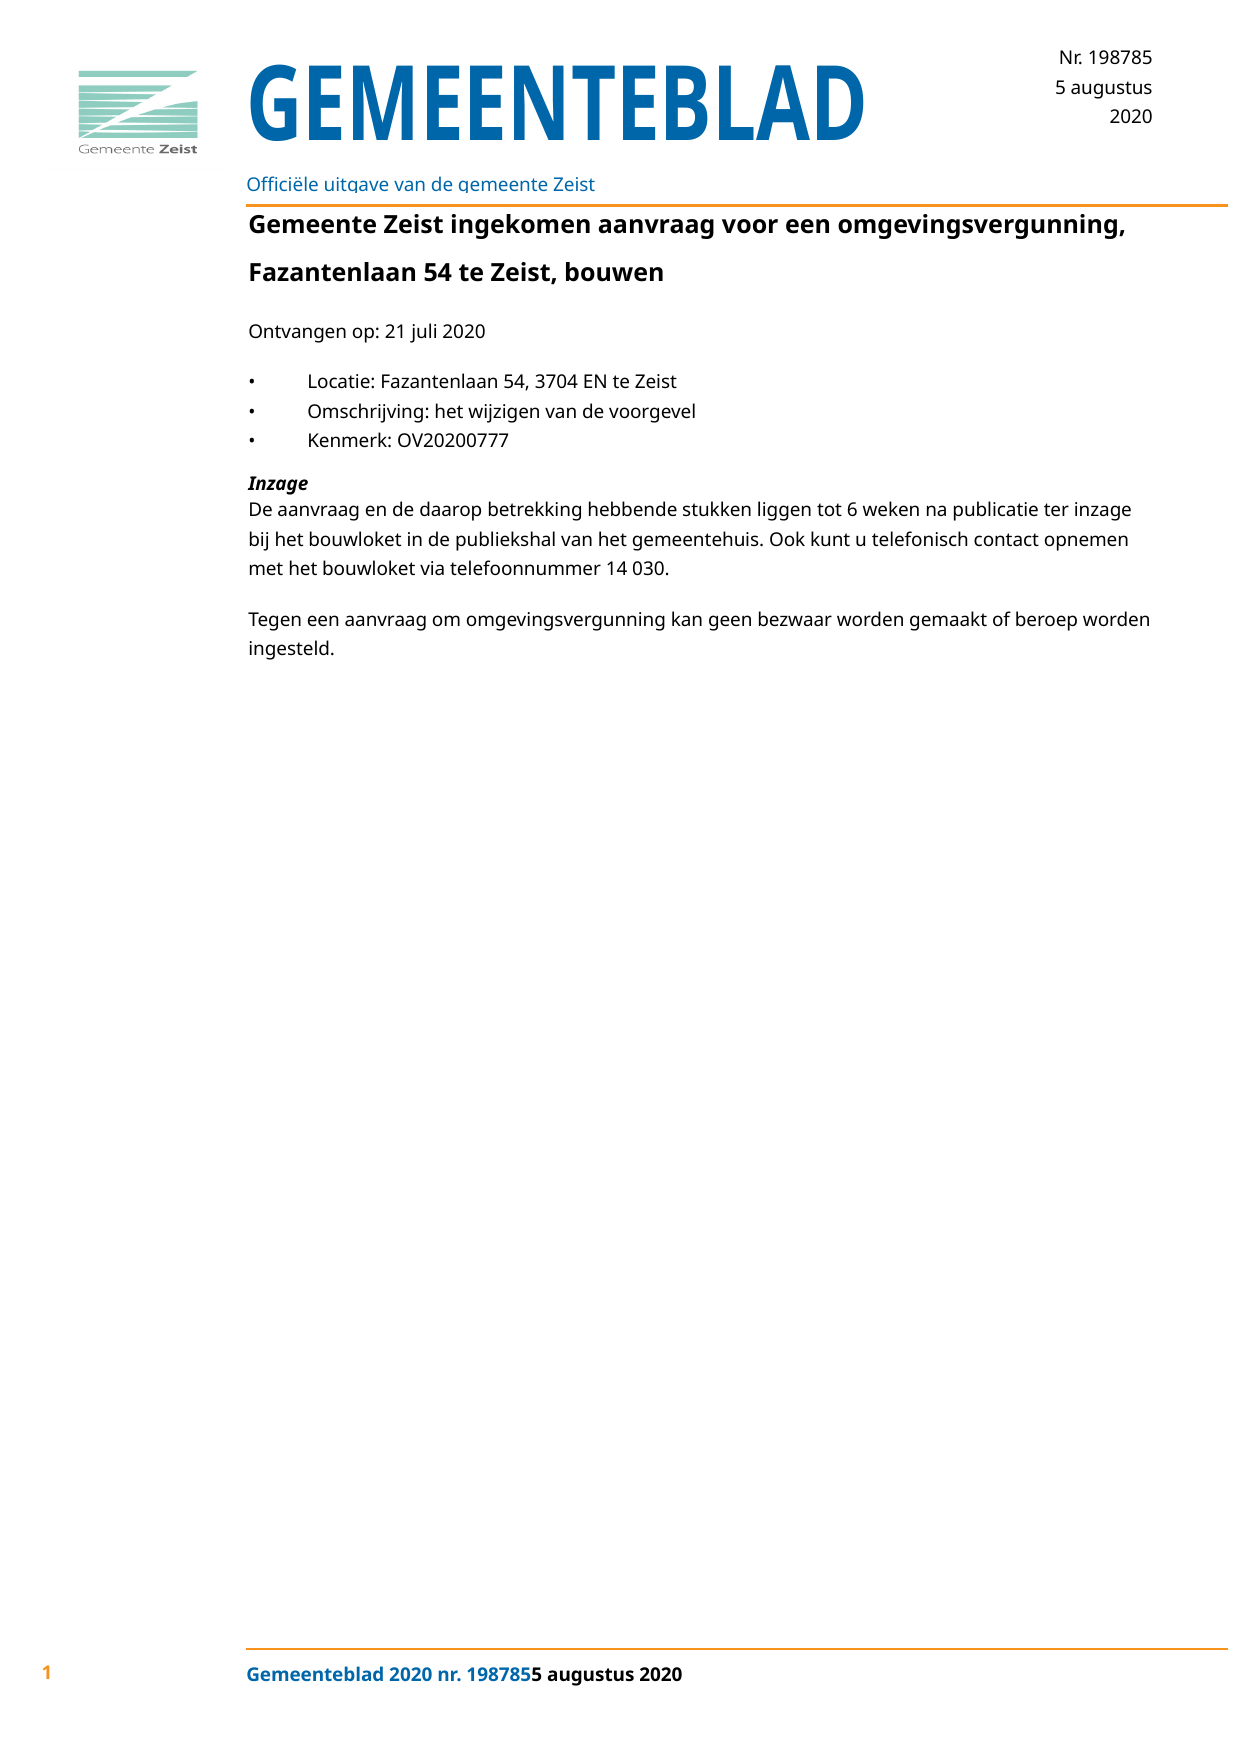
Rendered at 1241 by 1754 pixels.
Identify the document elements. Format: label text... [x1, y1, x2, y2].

text Gemeente Zeist ingekomen aanvraag voor een omgevingsvergunning, Fazantenlaan 54 te Zeist, bouwen [248, 207, 1152, 288]
list Locatie: Fazantenlaan 54, 3704 EN te Zeist [248, 368, 1152, 394]
text Ontvangen op: 21 juli 2020 [248, 318, 1152, 344]
text Inzage [248, 471, 1152, 496]
text Tegen een aanvraag om omgevingsvergunning kan geen bezwaar worden gemaakt of beroep worden ingesteld. [248, 606, 1152, 661]
list Omschrijving: het wijzigen van de voorgevel [248, 398, 1152, 424]
list Kenmerk: OV20200777 [248, 427, 1152, 453]
picture [41, 47, 231, 172]
text De aanvraag en de daarop betrekking hebbende stukken liggen tot 6 weken na publicatie ter inzage bij het bouwloket in de publiekshal van het gemeentehuis. Ook kunt u telefonisch contact opnemen met het bouwloket via telefoonnummer 14 030. [248, 496, 1152, 581]
